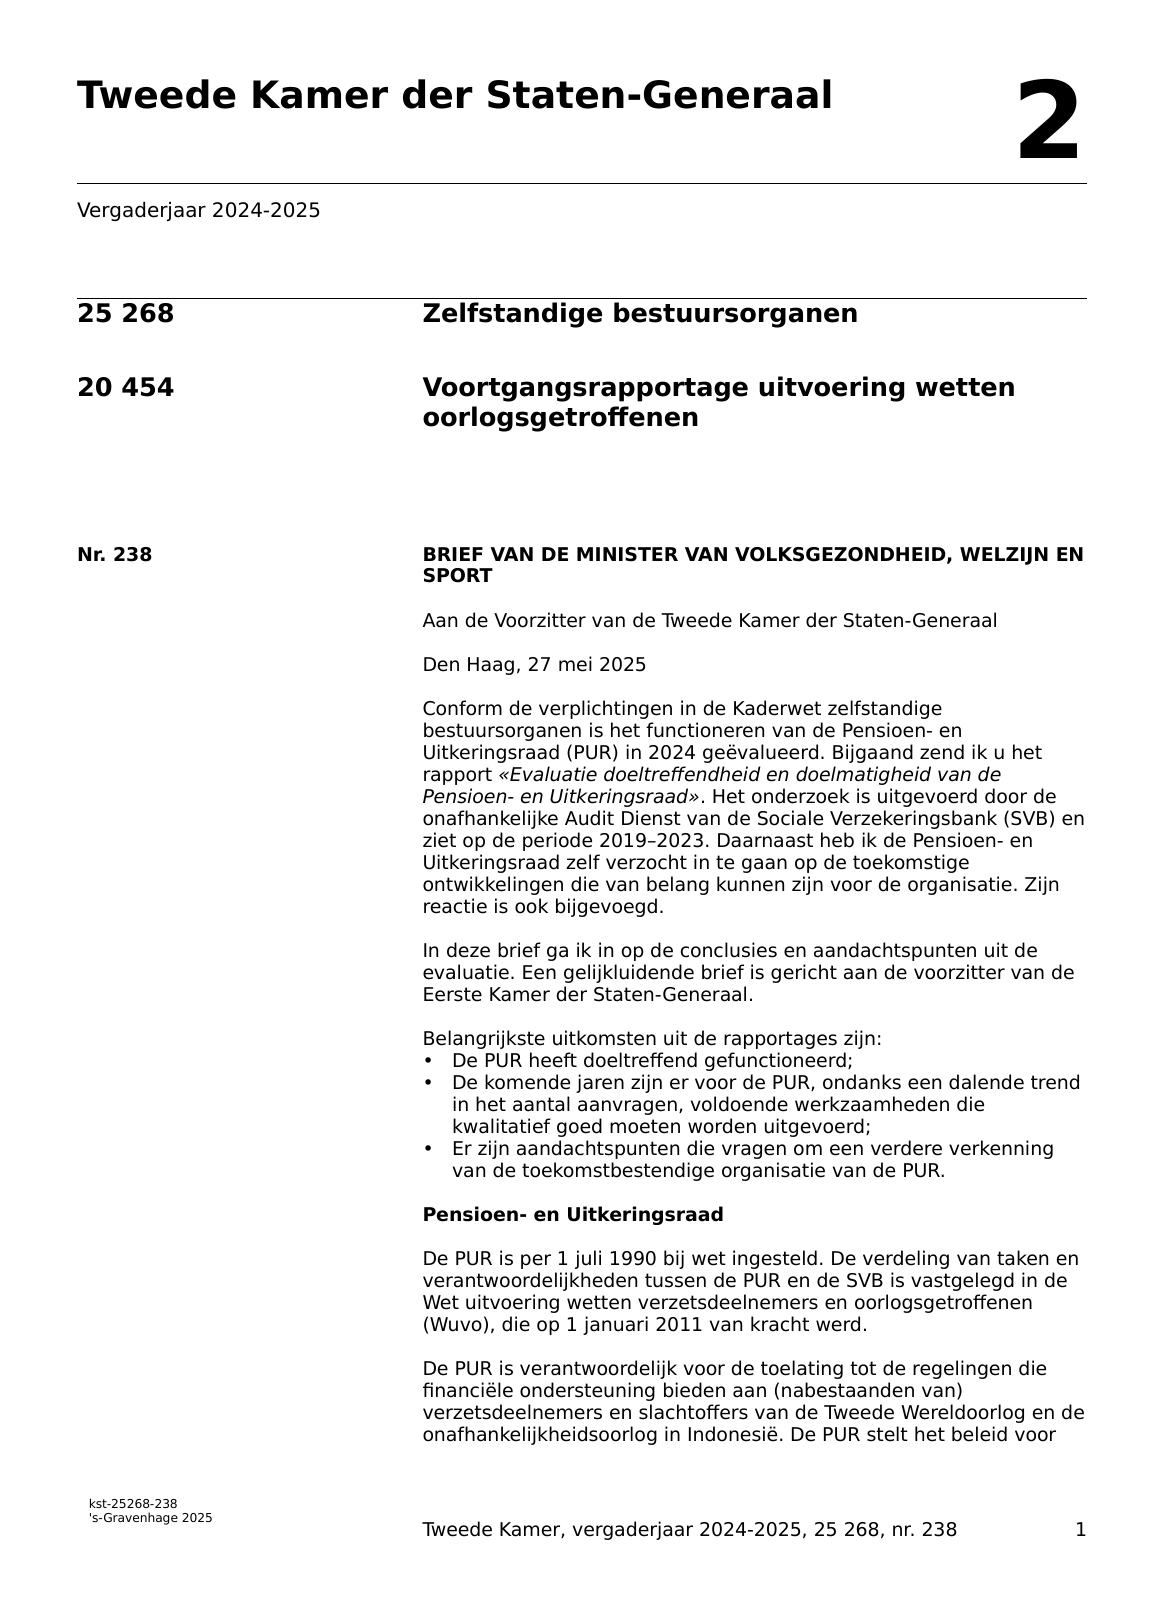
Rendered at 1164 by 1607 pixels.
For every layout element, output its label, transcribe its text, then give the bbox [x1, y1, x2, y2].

subtitle 20 454 Voortgangsrapportage uitvoering wetten oorlogsgetroffenen [77, 373, 1087, 432]
text • De komende jaren zijn er voor de PUR, ondanks een dalende trend in het aantal aanvragen, voldoende werkzaamheden die kwalitatief goed moeten worden uitgevoerd; [422, 1072, 1087, 1138]
text In deze brief ga ik in op de conclusies en aandachtspunten uit de evaluatie. Een gelijkluidende brief is gericht aan de voorzitter van de Eerste Kamer der Staten-Generaal. [422, 940, 1087, 1006]
text 's-Gravenhage 2025 [88, 1511, 323, 1525]
text Belangrijkste uitkomsten uit de rapportages zijn: [422, 1028, 1087, 1050]
subtitle Pensioen- en Uitkeringsraad [422, 1204, 1087, 1226]
text Aan de Voorzitter van de Tweede Kamer der Staten-Generaal [422, 609, 1087, 632]
text De PUR is per 1 juli 1990 bij wet ingesteld. De verdeling van taken en verantwoordelijkheden tussen de PUR en de SVB is vastgelegd in de Wet uitvoering wetten verzetsdeelnemers en oorlogsgetroffenen (Wuvo), die op 1 januari 2011 van kracht werd. [422, 1248, 1087, 1336]
table_cell Vergaderjaar 2024-2025 [77, 184, 1087, 298]
text • Er zijn aandachtspunten die vragen om een verdere verkenning van de toekomstbestendige organisatie van de PUR. [422, 1138, 1087, 1182]
subtitle Nr. 238 BRIEF VAN DE MINISTER VAN VOLKSGEZONDHEID, WELZIJN EN SPORT [77, 543, 1087, 587]
text Den Haag, 27 mei 2025 [422, 654, 1087, 676]
text kst-25268-238 [88, 1497, 323, 1511]
text • De PUR heeft doeltreffend gefunctioneerd; [422, 1050, 1087, 1072]
table_header 2 [886, 59, 1087, 183]
text De PUR is verantwoordelijk voor de toelating tot de regelingen die financiële ondersteuning bieden aan (nabestaanden van) verzetsdeelnemers en slachtoffers van de Tweede Wereldoorlog en de onafhankelijkheidsoorlog in Indonesië. De PUR stelt het beleid voor [422, 1358, 1087, 1446]
text Conform de verplichtingen in de Kaderwet zelfstandige bestuursorganen is het functioneren van de Pensioen- en Uitkeringsraad (PUR) in 2024 geëvalueerd. Bijgaand zend ik u het rapport «Evaluatie doeltreffendheid en doelmatigheid van de Pensioen- en Uitkeringsraad». Het onderzoek is uitgevoerd door de onafhankelijke Audit Dienst van de Sociale Verzekeringsbank (SVB) en ziet op de periode 2019–2023. Daarnaast heb ik de Pensioen- en Uitkeringsraad zelf verzocht in te gaan op de toekomstige ontwikkelingen die van belang kunnen zijn voor de organisatie. Zijn reactie is ook bijgevoegd. [422, 698, 1087, 918]
table_header Tweede Kamer der Staten-Generaal [77, 59, 886, 183]
subtitle 25 268 Zelfstandige bestuursorganen [77, 299, 1087, 329]
